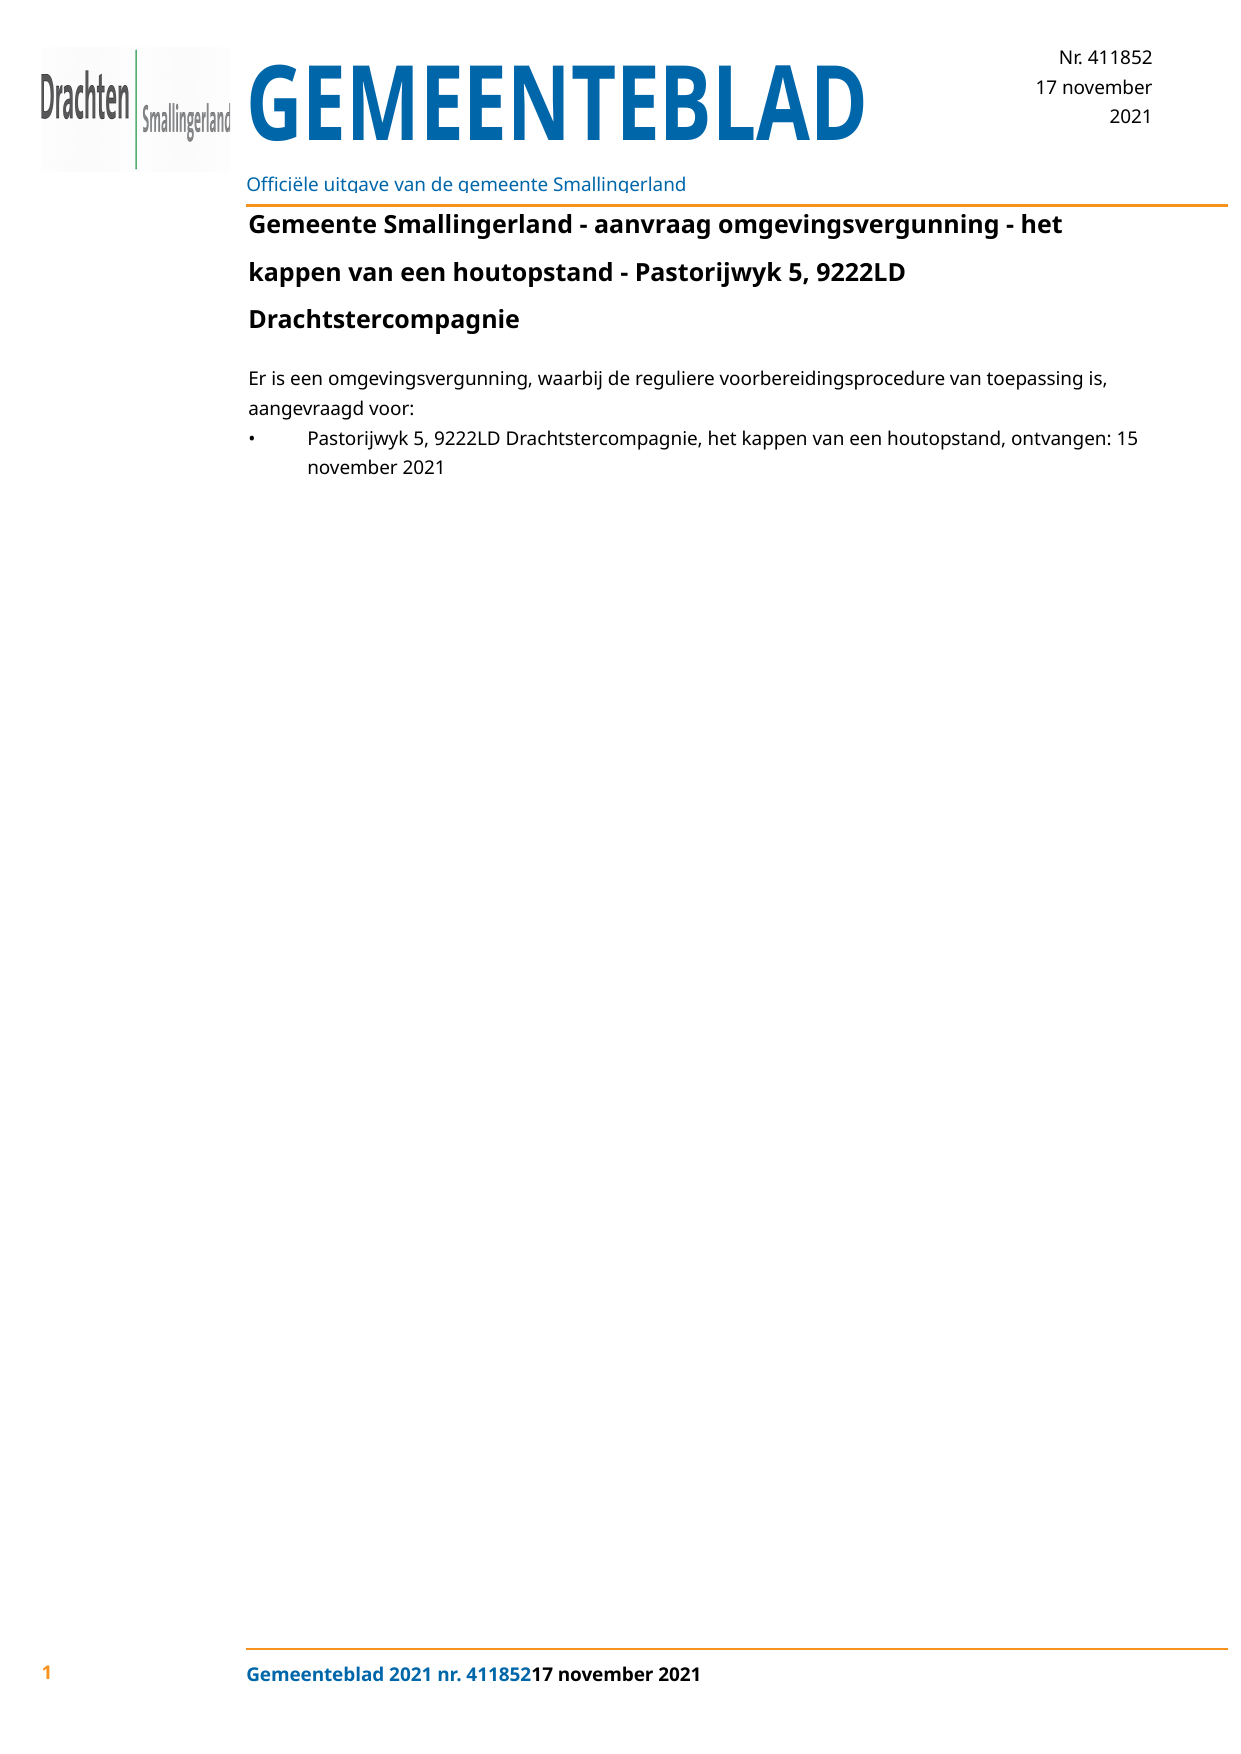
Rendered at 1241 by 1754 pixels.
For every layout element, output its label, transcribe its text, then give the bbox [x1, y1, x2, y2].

picture [41, 47, 231, 172]
text Er is een omgevingsvergunning, waarbij de reguliere voorbereidingsprocedure van toepassing is, aangevraagd voor: [248, 366, 1152, 421]
text Gemeente Smallingerland - aanvraag omgevingsvergunning - het kappen van een houtopstand - Pastorijwyk 5, 9222LD Drachtstercompagnie [248, 207, 1152, 336]
list Pastorijwyk 5, 9222LD Drachtstercompagnie, het kappen van een houtopstand, ontvangen: 15 november 2021 [248, 425, 1152, 480]
